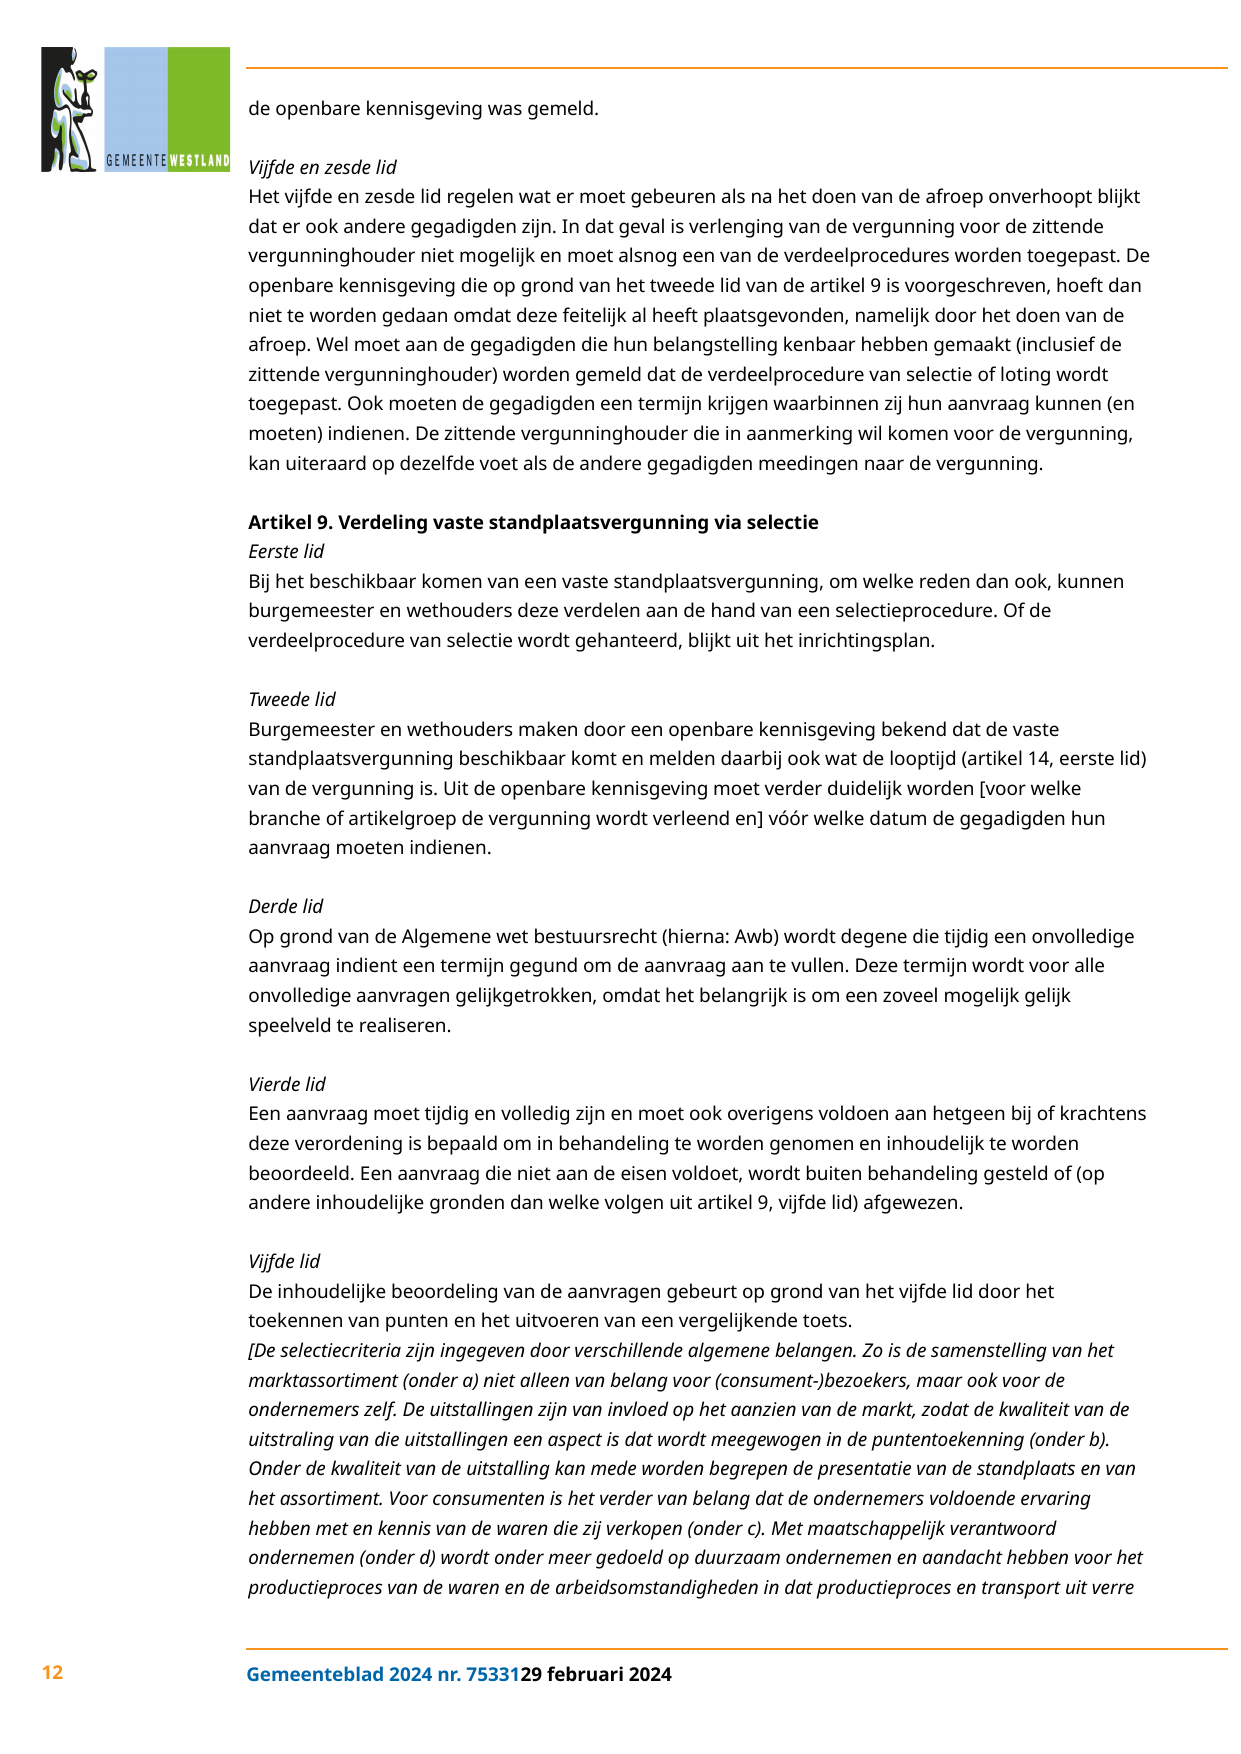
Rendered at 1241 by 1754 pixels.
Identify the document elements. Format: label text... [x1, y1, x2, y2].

text Vijfde en zesde lid [248, 154, 1152, 180]
text Artikel 9. Verdeling vaste standplaatsvergunning via selectie [248, 509, 1152, 535]
text Een aanvraag moet tijdig en volledig zijn en moet ook overigens voldoen aan hetgeen bij of krachtens deze verordening is bepaald om in behandeling te worden genomen en inhoudelijk te worden beoordeeld. Een aanvraag die niet aan de eisen voldoet, wordt buiten behandeling gesteld of (op andere inhoudelijke gronden dan welke volgen uit artikel 9, vijfde lid) afgewezen. [248, 1101, 1152, 1215]
text Eerste lid [248, 538, 1152, 564]
text De inhoudelijke beoordeling van de aanvragen gebeurt op grond van het vijfde lid door het toekennen van punten en het uitvoeren van een vergelijkende toets. [248, 1278, 1152, 1333]
text Burgemeester en wethouders maken door een openbare kennisgeving bekend dat de vaste standplaatsvergunning beschikbaar komt en melden daarbij ook wat de looptijd (artikel 14, eerste lid) van de vergunning is. Uit de openbare kennisgeving moet verder duidelijk worden [voor welke branche of artikelgroep de vergunning wordt verleend en] vóór welke datum de gegadigden hun aanvraag moeten indienen. [248, 716, 1152, 860]
text Het vijfde en zesde lid regelen wat er moet gebeuren als na het doen van de afroep onverhoopt blijkt dat er ook andere gegadigden zijn. In dat geval is verlenging van de vergunning voor de zittende [248, 183, 1152, 239]
text de openbare kennisgeving was gemeld. [248, 95, 1152, 121]
text Bij het beschikbaar komen van een vaste standplaatsvergunning, om welke reden dan ook, kunnen burgemeester en wethouders deze verdelen aan de hand van een selectieprocedure. Of de verdeelprocedure van selectie wordt gehanteerd, blijkt uit het inrichtingsplan. [248, 568, 1152, 653]
text Derde lid [248, 893, 1152, 919]
text Op grond van de Algemene wet bestuursrecht (hierna: Awb) wordt degene die tijdig een onvolledige aanvraag indient een termijn gegund om de aanvraag aan te vullen. Deze termijn wordt voor alle onvolledige aanvragen gelijkgetrokken, omdat het belangrijk is om een zoveel mogelijk gelijk speelveld te realiseren. [248, 923, 1152, 1038]
text Vijfde lid [248, 1248, 1152, 1274]
text Vierde lid [248, 1071, 1152, 1097]
picture [41, 47, 231, 172]
text [De selectiecriteria zijn ingegeven door verschillende algemene belangen. Zo is de samenstelling van het marktassortiment (onder a) niet alleen van belang voor (consument-)bezoekers, maar ook voor de ondernemers zelf. De uitstallingen zijn van invloed op het aanzien van de markt, zodat de kwaliteit van de uitstraling van die uitstallingen een aspect is dat wordt meegewogen in de puntentoekenning (onder b). Onder de kwaliteit van de uitstalling kan mede worden begrepen de presentatie van de standplaats en van het assortiment. Voor consumenten is het verder van belang dat de ondernemers voldoende ervaring hebben met en kennis van de waren die zij verkopen (onder c). Met maatschappelijk verantwoord ondernemen (onder d) wordt onder meer gedoeld op duurzaam ondernemen en aandacht hebben voor het productieproces van de waren en de arbeidsomstandigheden in dat productieproces en transport uit verre [248, 1337, 1152, 1600]
text Tweede lid [248, 686, 1152, 712]
text vergunninghouder niet mogelijk en moet alsnog een van de verdeelprocedures worden toegepast. De openbare kennisgeving die op grond van het tweede lid van de artikel 9 is voorgeschreven, hoeft dan niet te worden gedaan omdat deze feitelijk al heeft plaatsgevonden, namelijk door het doen van de afroep. Wel moet aan de gegadigden die hun belangstelling kenbaar hebben gemaakt (inclusief de zittende vergunninghouder) worden gemeld dat de verdeelprocedure van selectie of loting wordt toegepast. Ook moeten de gegadigden een termijn krijgen waarbinnen zij hun aanvraag kunnen (en moeten) indienen. De zittende vergunninghouder die in aanmerking wil komen voor de vergunning, kan uiteraard op dezelfde voet als de andere gegadigden meedingen naar de vergunning. [248, 243, 1152, 476]
